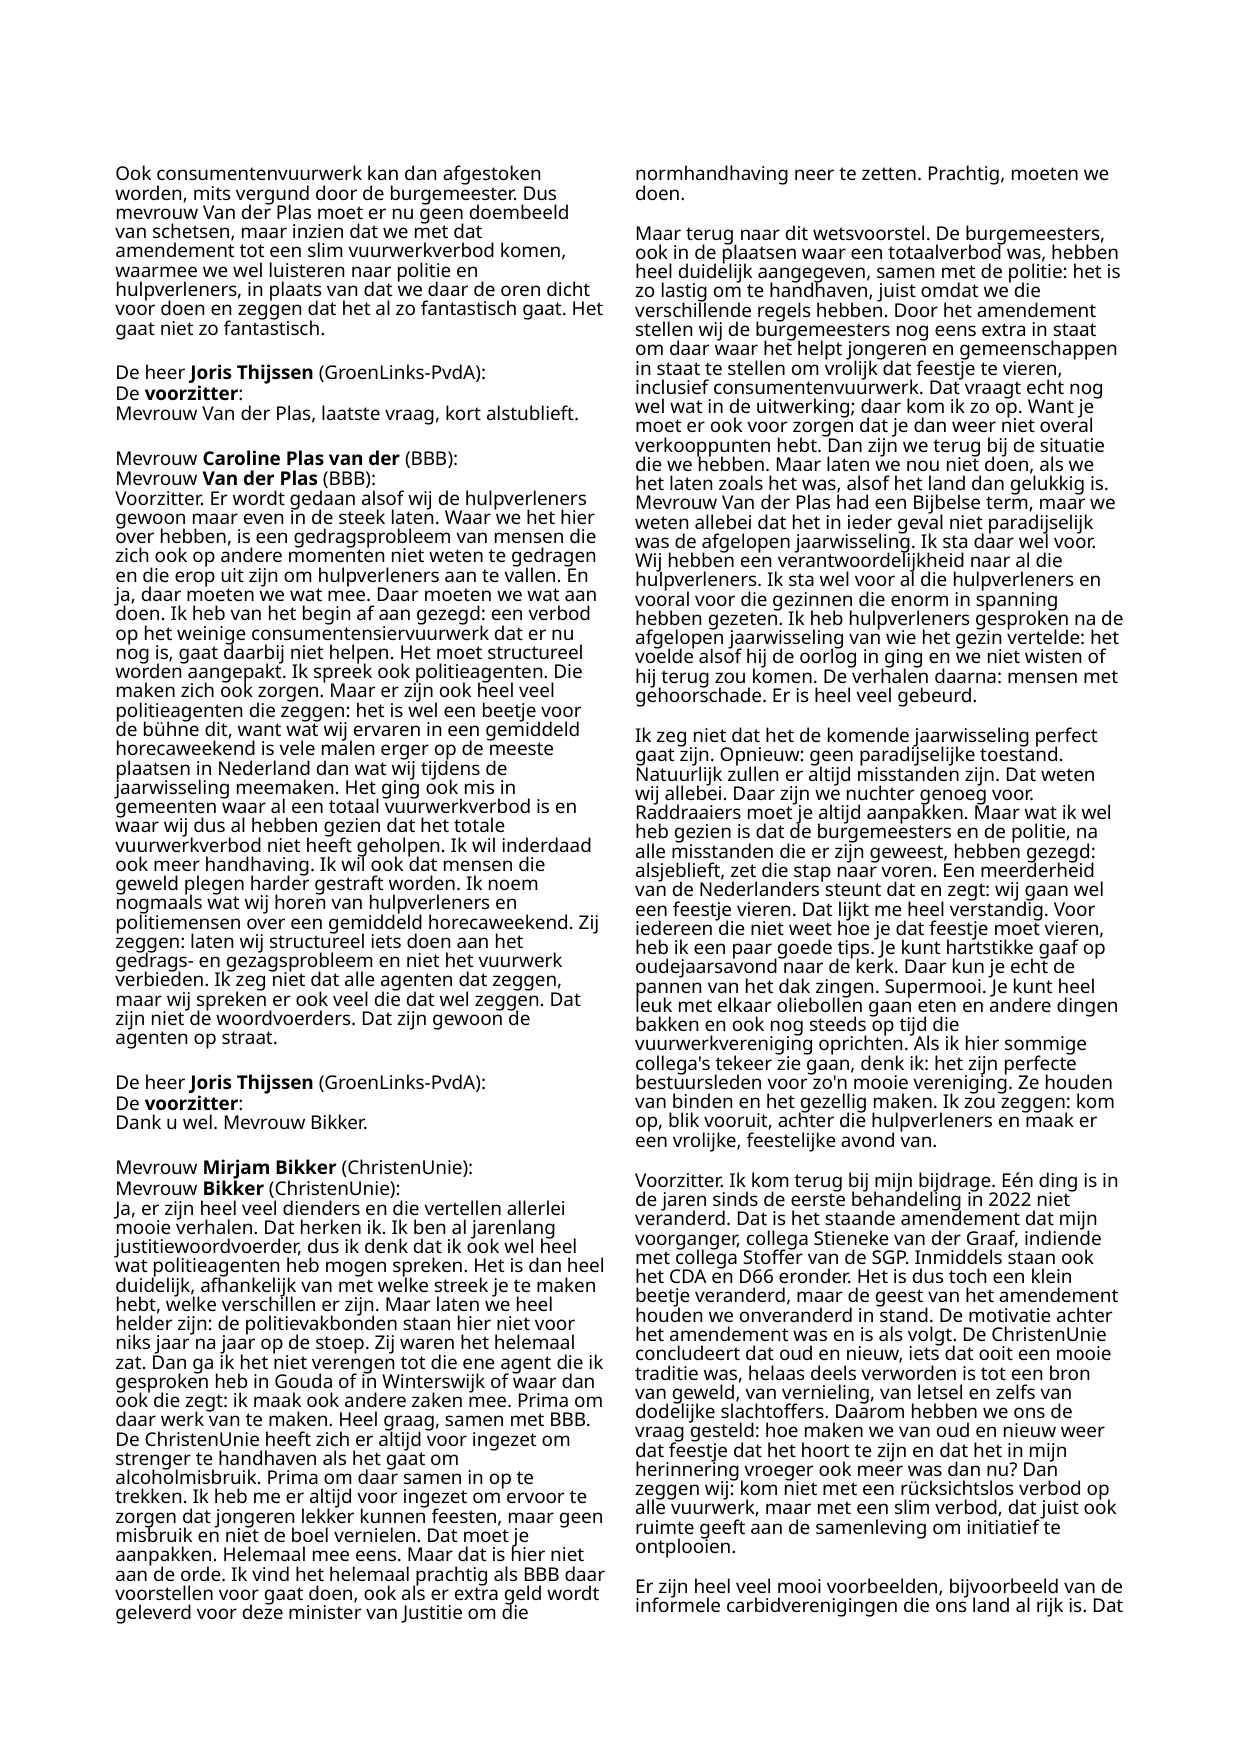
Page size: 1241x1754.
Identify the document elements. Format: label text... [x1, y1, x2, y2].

text Mevrouw Van der Plas (BBB): [115, 470, 605, 490]
text Voorzitter. Er wordt gedaan alsof wij de hulpverleners gewoon maar even in de steek laten. Waar we het hier over hebben, is een gedragsprobleem van mensen die zich ook op andere momenten niet weten te gedragen en die erop uit zijn om hulpverleners aan te vallen. En ja, daar moeten we wat mee. Daar moeten we wat aan doen. Ik heb van het begin af aan gezegd: een verbod op het weinige consumentensiervuurwerk dat er nu nog is, gaat daarbij niet helpen. Het moet structureel worden aangepakt. Ik spreek ook politieagenten. Die maken zich ook zorgen. Maar er zijn ook heel veel politieagenten die zeggen: het is wel een beetje voor de bühne dit, want wat wij ervaren in een gemiddeld horecaweekend is vele malen erger op de meeste plaatsen in Nederland dan wat wij tijdens de jaarwisseling meemaken. Het ging ook mis in gemeenten waar al een totaal vuurwerkverbod is en waar wij dus al hebben gezien dat het totale vuurwerkverbod niet heeft geholpen. Ik wil inderdaad ook meer handhaving. Ik wil ook dat mensen die geweld plegen harder gestraft worden. Ik noem nogmaals wat wij horen van hulpverleners en politiemensen over een gemiddeld horecaweekend. Zij zeggen: laten wij structureel iets doen aan het gedrags- en gezagsprobleem en niet het vuurwerk verbieden. Ik zeg niet dat alle agenten dat zeggen, maar wij spreken er ook veel die dat wel zeggen. Dat zijn niet de woordvoerders. Dat zijn gewoon de agenten op straat. [115, 490, 605, 1048]
text Er zijn heel veel mooi voorbeelden, bijvoorbeeld van de informele carbidverenigingen die ons land al rijk is. Dat [635, 1578, 1125, 1616]
text De voorzitter: [115, 1095, 605, 1114]
text Dank u wel. Mevrouw Bikker. [115, 1114, 605, 1134]
text Mevrouw Caroline Plas van der (BBB): [115, 445, 605, 470]
text De heer Joris Thijssen (GroenLinks-PvdA): [115, 359, 605, 385]
text Ik zeg niet dat het de komende jaarwisseling perfect gaat zijn. Opnieuw: geen paradijselijke toestand. Natuurlijk zullen er altijd misstanden zijn. Dat weten wij allebei. Daar zijn we nuchter genoeg voor. Raddraaiers moet je altijd aanpakken. Maar wat ik wel heb gezien is dat de burgemeesters en de politie, na alle misstanden die er zijn geweest, hebben gezegd: alsjeblieft, zet die stap naar voren. Een meerderheid van de Nederlanders steunt dat en zegt: wij gaan wel een feestje vieren. Dat lijkt me heel verstandig. Voor iedereen die niet weet hoe je dat feestje moet vieren, heb ik een paar goede tips. Je kunt hartstikke gaaf op oudejaarsavond naar de kerk. Daar kun je echt de pannen van het dak zingen. Supermooi. Je kunt heel leuk met elkaar oliebollen gaan eten en andere dingen bakken en ook nog steeds op tijd die vuurwerkvereniging oprichten. Als ik hier sommige collega's tekeer zie gaan, denk ik: het zijn perfecte bestuursleden voor zo'n mooie vereniging. Ze houden van binden en het gezellig maken. Ik zou zeggen: kom op, blik vooruit, achter die hulpverleners en maak er een vrolijke, feestelijke avond van. [635, 727, 1125, 1151]
text Maar terug naar dit wetsvoorstel. De burgemeesters, ook in de plaatsen waar een totaalverbod was, hebben heel duidelijk aangegeven, samen met de politie: het is zo lastig om te handhaven, juist omdat we die verschillende regels hebben. Door het amendement stellen wij de burgemeesters nog eens extra in staat om daar waar het helpt jongeren en gemeenschappen in staat te stellen om vrolijk dat feestje te vieren, inclusief consumentenvuurwerk. Dat vraagt echt nog wel wat in de uitwerking; daar kom ik zo op. Want je moet er ook voor zorgen dat je dan weer niet overal verkooppunten hebt. Dan zijn we terug bij de situatie die we hebben. Maar laten we nou niet doen, als we het laten zoals het was, alsof het land dan gelukkig is. Mevrouw Van der Plas had een Bijbelse term, maar we weten allebei dat het in ieder geval niet paradijselijk was de afgelopen jaarwisseling. Ik sta daar wel voor. Wij hebben een verantwoordelijkheid naar al die hulpverleners. Ik sta wel voor al die hulpverleners en vooral voor die gezinnen die enorm in spanning hebben gezeten. Ik heb hulpverleners gesproken na de afgelopen jaarwisseling van wie het gezin vertelde: het voelde alsof hij de oorlog in ging en we niet wisten of hij terug zou komen. De verhalen daarna: mensen met gehoorschade. Er is heel veel gebeurd. [635, 224, 1125, 706]
text Ja, er zijn heel veel dienders en die vertellen allerlei mooie verhalen. Dat herken ik. Ik ben al jarenlang justitiewoordvoerder, dus ik denk dat ik ook wel heel wat politieagenten heb mogen spreken. Het is dan heel duidelijk, afhankelijk van met welke streek je te maken hebt, welke verschillen er zijn. Maar laten we heel helder zijn: de politievakbonden staan hier niet voor niks jaar na jaar op de stoep. Zij waren het helemaal zat. Dan ga ik het niet verengen tot die ene agent die ik gesproken heb in Gouda of in Winterswijk of waar dan ook die zegt: ik maak ook andere zaken mee. Prima om daar werk van te maken. Heel graag, samen met BBB. De ChristenUnie heeft zich er altijd voor ingezet om strenger te handhaven als het gaat om alcoholmisbruik. Prima om daar samen in op te trekken. Ik heb me er altijd voor ingezet om ervoor te zorgen dat jongeren lekker kunnen feesten, maar geen misbruik en niet de boel vernielen. Dat moet je aanpakken. Helemaal mee eens. Maar dat is hier niet aan de orde. Ik vind het helemaal prachtig als BBB daar voorstellen voor gaat doen, ook als er extra geld wordt geleverd voor deze minister van Justitie om die [115, 1199, 605, 1623]
text Ook consumentenvuurwerk kan dan afgestoken worden, mits vergund door de burgemeester. Dus mevrouw Van der Plas moet er nu geen doembeeld van schetsen, maar inzien dat we met dat amendement tot een slim vuurwerkverbod komen, waarmee we wel luisteren naar politie en hulpverleners, in plaats van dat we daar de oren dicht voor doen en zeggen dat het al zo fantastisch gaat. Het gaat niet zo fantastisch. [115, 165, 605, 339]
text Mevrouw Bikker (ChristenUnie): [115, 1180, 605, 1199]
text Mevrouw Van der Plas, laatste vraag, kort alstublieft. [115, 404, 605, 424]
text normhandhaving neer te zetten. Prachtig, moeten we doen. [635, 165, 1125, 204]
text Mevrouw Mirjam Bikker (ChristenUnie): [115, 1154, 605, 1180]
text Voorzitter. Ik kom terug bij mijn bijdrage. Eén ding is in de jaren sinds de eerste behandeling in 2022 niet veranderd. Dat is het staande amendement dat mijn voorganger, collega Stieneke van der Graaf, indiende met collega Stoffer van de SGP. Inmiddels staan ook het CDA en D66 eronder. Het is dus toch een klein beetje veranderd, maar de geest van het amendement houden we onveranderd in stand. De motivatie achter het amendement was en is als volgt. De ChristenUnie concludeert dat oud en nieuw, iets dat ooit een mooie traditie was, helaas deels verworden is tot een bron van geweld, van vernieling, van letsel en zelfs van dodelijke slachtoffers. Daarom hebben we ons de vraag gesteld: hoe maken we van oud en nieuw weer dat feestje dat het hoort te zijn en dat het in mijn herinnering vroeger ook meer was dan nu? Dan zeggen wij: kom niet met een rücksichtslos verbod op alle vuurwerk, maar met een slim verbod, dat juist ook ruimte geeft aan de samenleving om initiatief te ontplooien. [635, 1172, 1125, 1557]
text De voorzitter: [115, 385, 605, 404]
text De heer Joris Thijssen (GroenLinks-PvdA): [115, 1069, 605, 1095]
